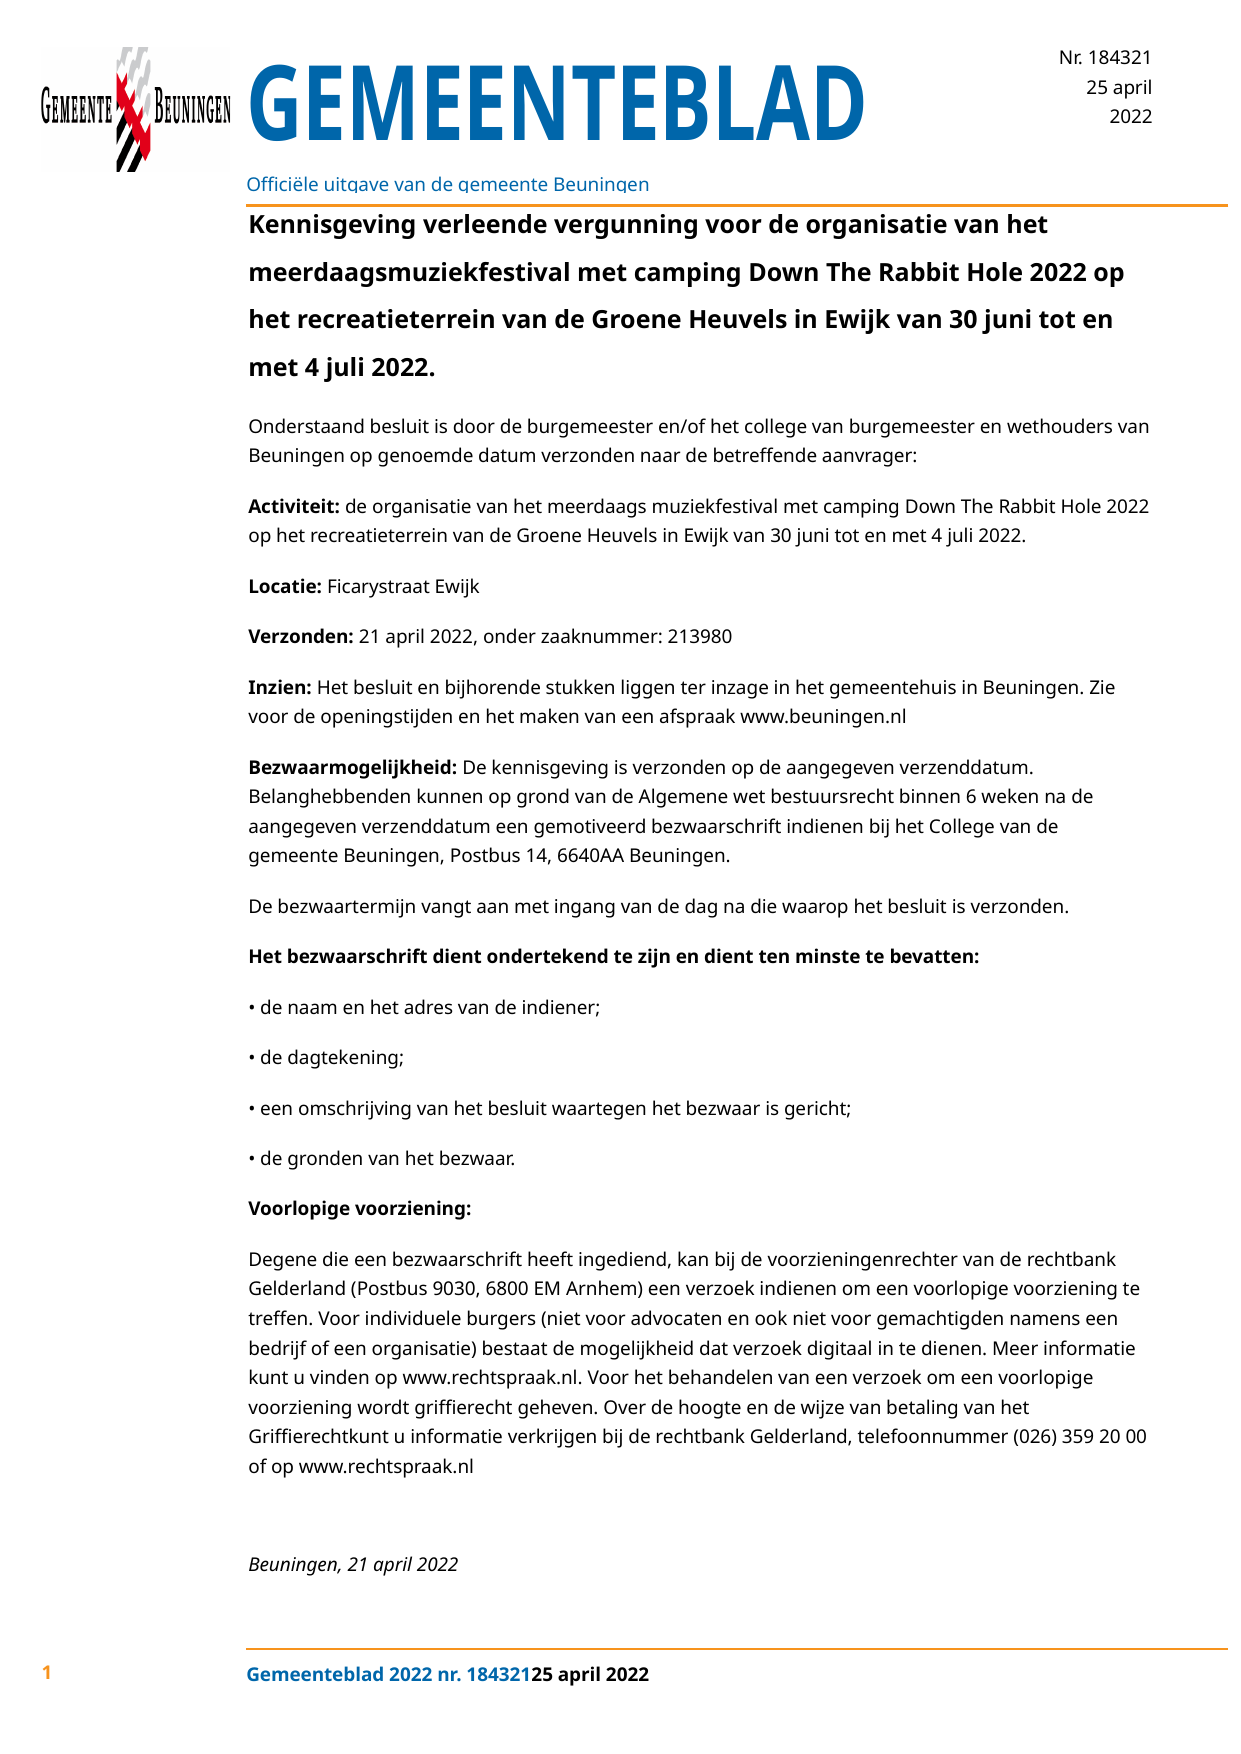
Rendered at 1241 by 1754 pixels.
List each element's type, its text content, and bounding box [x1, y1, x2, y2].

text Locatie: Ficarystraat Ewijk [248, 573, 1152, 599]
text • de gronden van het bezwaar. [248, 1145, 1152, 1171]
text • de dagtekening; [248, 1044, 1152, 1070]
text Inzien: Het besluit en bijhorende stukken liggen ter inzage in het gemeentehuis in Beuningen. Zie voor de openingstijden en het maken van een afspraak www.beuningen.nl [248, 674, 1152, 729]
text Beuningen, 21 april 2022 [248, 1551, 1152, 1577]
text • de naam en het adres van de indiener; [248, 994, 1152, 1020]
text Het bezwaarschrift dient ondertekend te zijn en dient ten minste te bevatten: [248, 943, 1152, 969]
text Onderstaand besluit is door de burgemeester en/of het college van burgemeester en wethouders van Beuningen op genoemde datum verzonden naar de betreffende aanvrager: [248, 413, 1152, 468]
text Degene die een bezwaarschrift heeft ingediend, kan bij de voorzieningenrechter van de rechtbank Gelderland (Postbus 9030, 6800 EM Arnhem) een verzoek indienen om een voorlopige voorziening te treffen. Voor individuele burgers (niet voor advocaten en ook niet voor gemachtigden namens een bedrijf of een organisatie) bestaat de mogelijkheid dat verzoek digitaal in te dienen. Meer informatie kunt u vinden op www.rechtspraak.nl. Voor het behandelen van een verzoek om een voorlopige voorziening wordt griffierecht geheven. Over de hoogte en de wijze van betaling van het Griffierechtkunt u informatie verkrijgen bij de rechtbank Gelderland, telefoonnummer (026) 359 20 00 of op www.rechtspraak.nl [248, 1246, 1152, 1479]
text Voorlopige voorziening: [248, 1196, 1152, 1221]
text De bezwaartermijn vangt aan met ingang van de dag na die waarop het besluit is verzonden. [248, 893, 1152, 919]
text • een omschrijving van het besluit waartegen het bezwaar is gericht; [248, 1095, 1152, 1121]
picture [41, 47, 231, 172]
text Kennisgeving verleende vergunning voor de organisatie van het meerdaagsmuziekfestival met camping Down The Rabbit Hole 2022 op het recreatieterrein van de Groene Heuvels in Ewijk van 30 juni tot en met 4 juli 2022. [248, 207, 1152, 384]
text Activiteit: de organisatie van het meerdaags muziekfestival met camping Down The Rabbit Hole 2022 op het recreatieterrein van de Groene Heuvels in Ewijk van 30 juni tot en met 4 juli 2022. [248, 493, 1152, 548]
text Bezwaarmogelijkheid: De kennisgeving is verzonden op de aangegeven verzenddatum. Belanghebbenden kunnen op grond van de Algemene wet bestuursrecht binnen 6 weken na de aangegeven verzenddatum een gemotiveerd bezwaarschrift indienen bij het College van de gemeente Beuningen, Postbus 14, 6640AA Beuningen. [248, 754, 1152, 868]
text Verzonden: 21 april 2022, onder zaaknummer: 213980 [248, 623, 1152, 649]
